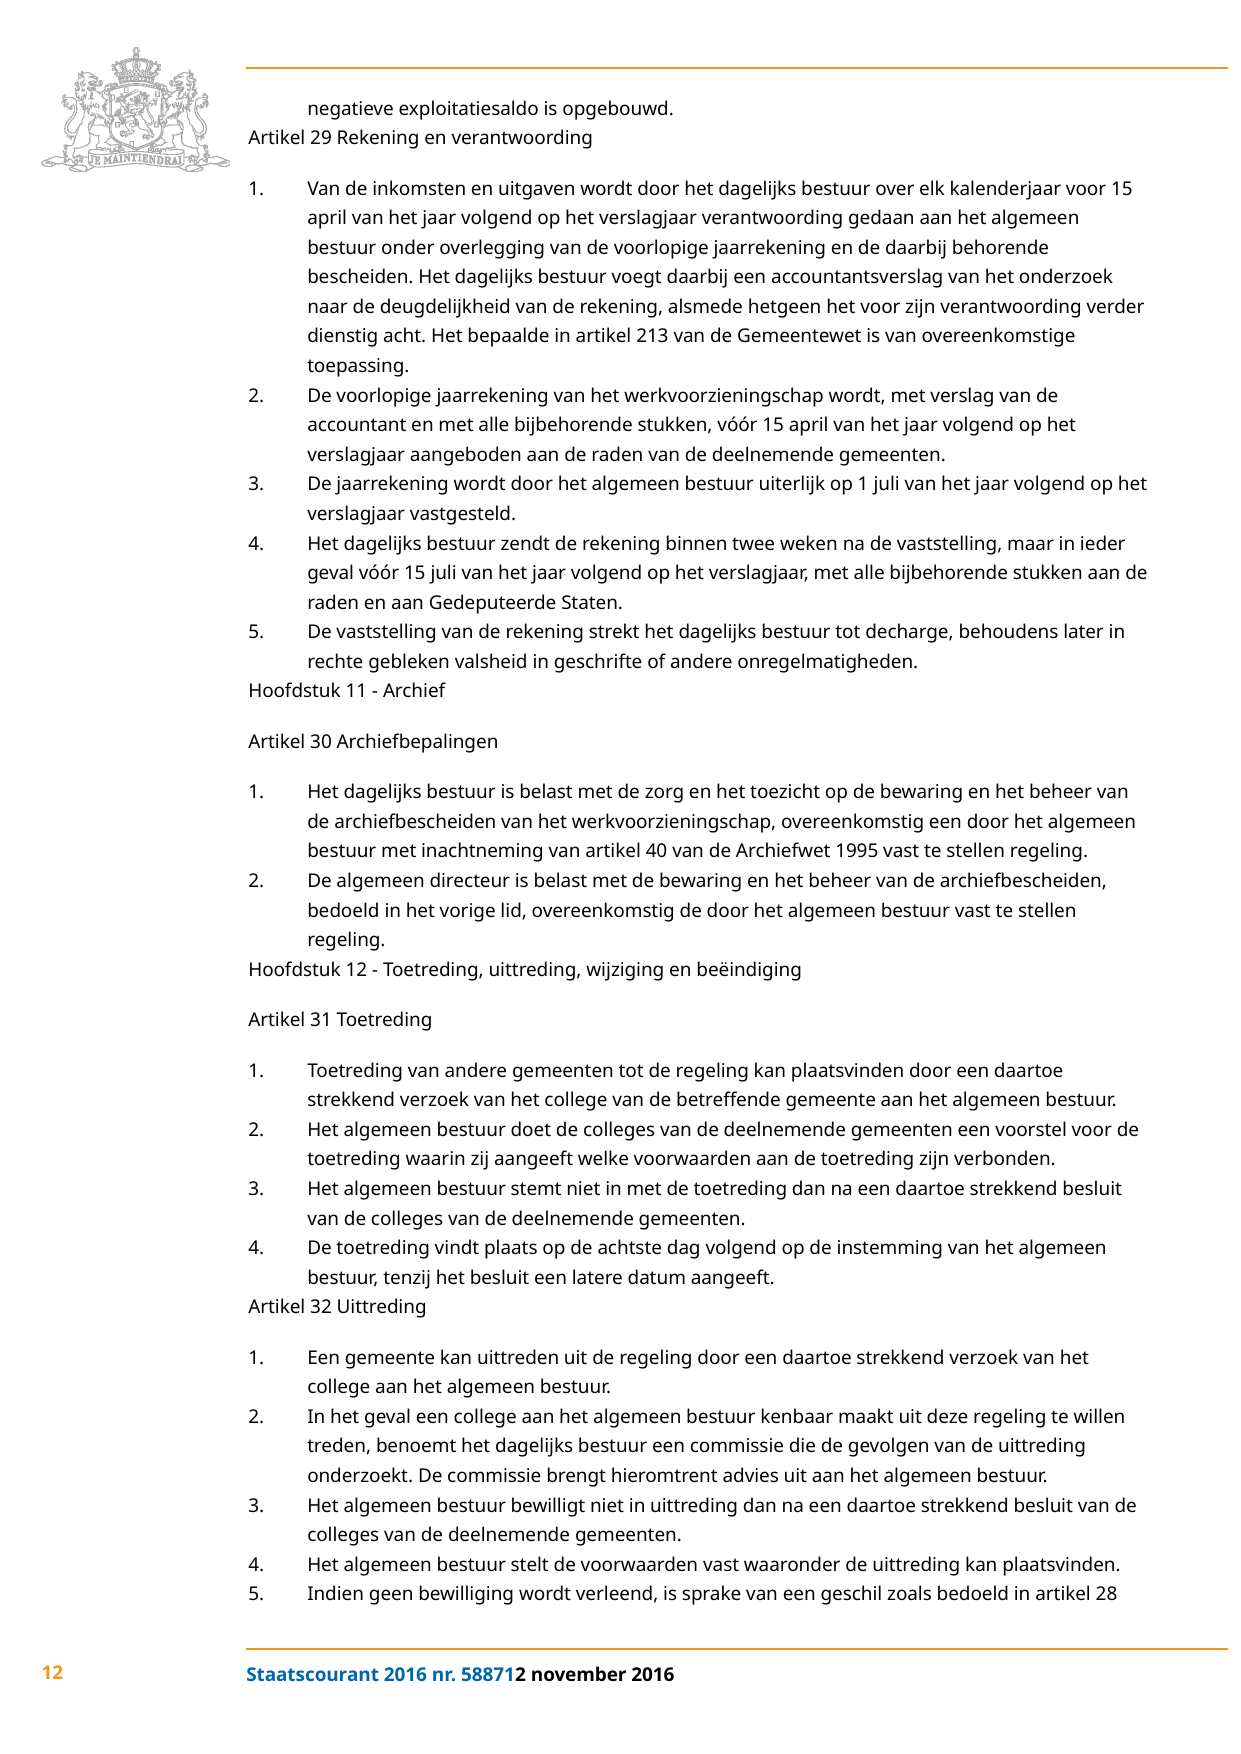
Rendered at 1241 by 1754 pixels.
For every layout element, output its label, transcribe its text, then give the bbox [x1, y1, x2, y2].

list Toetreding van andere gemeenten tot de regeling kan plaatsvinden door een daartoe strekkend verzoek van het college van de betreffende gemeente aan het algemeen bestuur. [248, 1057, 1152, 1112]
list De toetreding vindt plaats op de achtste dag volgend op de instemming van het algemeen bestuur, tenzij het besluit een latere datum aangeeft. [248, 1234, 1152, 1290]
list De jaarrekening wordt door het algemeen bestuur uiterlijk op 1 juli van het jaar volgend op het verslagjaar vastgesteld. [248, 471, 1152, 526]
list In het geval een college aan het algemeen bestuur kenbaar maakt uit deze regeling te willen treden, benoemt het dagelijks bestuur een commissie die de gevolgen van de uittreding onderzoekt. De commissie brengt hieromtrent advies uit aan het algemeen bestuur. [248, 1403, 1152, 1488]
picture [41, 47, 231, 172]
list Het algemeen bestuur bewilligt niet in uittreding dan na een daartoe strekkend besluit van de colleges van de deelnemende gemeenten. [248, 1492, 1152, 1547]
text Hoofdstuk 11 - Archief [248, 678, 1152, 703]
list Het dagelijks bestuur zendt de rekening binnen twee weken na de vaststelling, maar in ieder geval vóór 15 juli van het jaar volgend op het verslagjaar, met alle bijbehorende stukken aan de raden en aan Gedeputeerde Staten. [248, 530, 1152, 615]
list Het dagelijks bestuur is belast met de zorg en het toezicht op de bewaring en het beheer van de archiefbescheiden van het werkvoorzieningschap, overeenkomstig een door het algemeen bestuur met inachtneming van artikel 40 van de Archiefwet 1995 vast te stellen regeling. [248, 778, 1152, 863]
text Artikel 32 Uittreding [248, 1293, 1152, 1319]
list Indien geen bewilliging wordt verleend, is sprake van een geschil zoals bedoeld in artikel 28 [248, 1581, 1152, 1606]
list De vaststelling van de rekening strekt het dagelijks bestuur tot decharge, behoudens later in rechte gebleken valsheid in geschrifte of andere onregelmatigheden. [248, 618, 1152, 674]
list negatieve exploitatiesaldo is opgebouwd. [248, 95, 1152, 121]
list De algemeen directeur is belast met de bewaring en het beheer van de archiefbescheiden, bedoeld in het vorige lid, overeenkomstig de door het algemeen bestuur vast te stellen regeling. [248, 867, 1152, 952]
list De voorlopige jaarrekening van het werkvoorzieningschap wordt, met verslag van de accountant en met alle bijbehorende stukken, vóór 15 april van het jaar volgend op het verslagjaar aangeboden aan de raden van de deelnemende gemeenten. [248, 382, 1152, 467]
text Artikel 31 Toetreding [248, 1006, 1152, 1032]
list Het algemeen bestuur stemt niet in met de toetreding dan na een daartoe strekkend besluit van de colleges van de deelnemende gemeenten. [248, 1175, 1152, 1231]
list Een gemeente kan uittreden uit de regeling door een daartoe strekkend verzoek van het college aan het algemeen bestuur. [248, 1344, 1152, 1399]
text Artikel 30 Archiefbepalingen [248, 728, 1152, 754]
text Artikel 29 Rekening en verantwoording [248, 124, 1152, 150]
list Het algemeen bestuur doet de colleges van de deelnemende gemeenten een voorstel voor de toetreding waarin zij aangeeft welke voorwaarden aan de toetreding zijn verbonden. [248, 1116, 1152, 1171]
list Van de inkomsten en uitgaven wordt door het dagelijks bestuur over elk kalenderjaar voor 15 april van het jaar volgend op het verslagjaar verantwoording gedaan aan het algemeen bestuur onder overlegging van de voorlopige jaarrekening en de daarbij behorende bescheiden. Het dagelijks bestuur voegt daarbij een accountantsverslag van het onderzoek naar de deugdelijkheid van de rekening, alsmede hetgeen het voor zijn verantwoording verder dienstig acht. Het bepaalde in artikel 213 van de Gemeentewet is van overeenkomstige toepassing. [248, 175, 1152, 378]
list Het algemeen bestuur stelt de voorwaarden vast waaronder de uittreding kan plaatsvinden. [248, 1551, 1152, 1577]
text Hoofdstuk 12 - Toetreding, uittreding, wijziging en beëindiging [248, 956, 1152, 982]
